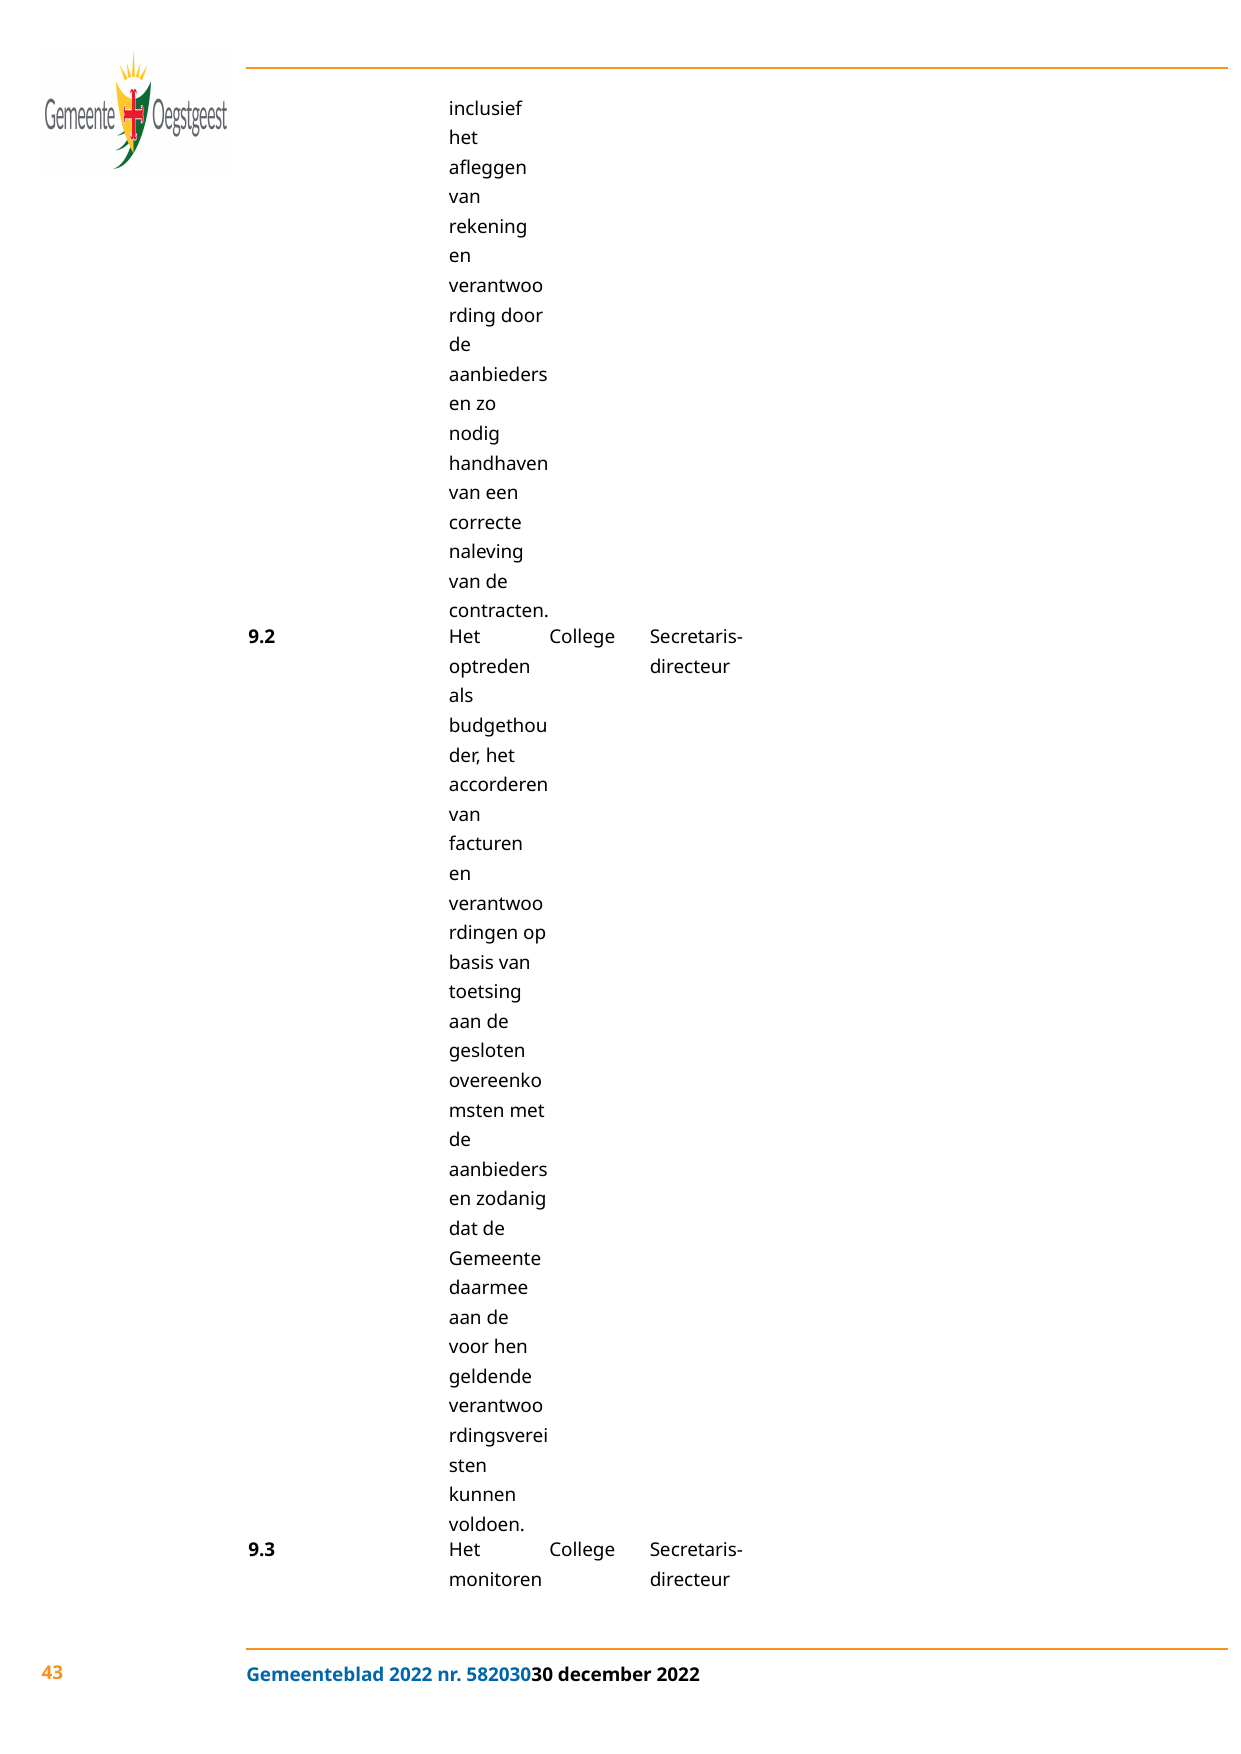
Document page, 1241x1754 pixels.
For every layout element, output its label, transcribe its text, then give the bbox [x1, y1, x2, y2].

table_cell [750, 95, 850, 623]
table_cell inclusief het afleggen van rekening en verantwoording door de aanbieders en zo nodig handhaven van een correcte naleving van de contracten. [449, 95, 549, 623]
table_cell [650, 95, 750, 623]
table_cell [850, 624, 951, 1537]
picture [41, 47, 231, 172]
table_cell [1051, 95, 1152, 623]
table_cell [850, 95, 951, 623]
table_cell [348, 95, 449, 623]
table_cell Secretaris-directeur [650, 624, 750, 1537]
table_cell Secretaris-directeur [650, 1537, 750, 1592]
table_cell 9.2 [248, 624, 348, 1537]
table_cell College [549, 624, 649, 1537]
table_cell [951, 1537, 1051, 1592]
table_cell [951, 95, 1051, 623]
table_cell [348, 1537, 449, 1592]
table_cell Het optreden als budgethouder, het accorderen van facturen en verantwoordingen op basis van toetsing aan de gesloten overeenkomsten met de aanbieders en zodanig dat de Gemeente daarmee aan de voor hen geldende verantwoordingsvereisten kunnen voldoen. [449, 624, 549, 1537]
table_cell [850, 1537, 951, 1592]
table_cell College [549, 1537, 649, 1592]
table_cell [348, 624, 449, 1537]
table_cell [248, 95, 348, 623]
table_cell Het monitoren [449, 1537, 549, 1592]
table_cell [951, 624, 1051, 1537]
table_cell [549, 95, 649, 623]
table_cell [1051, 1537, 1152, 1592]
table_cell [750, 1537, 850, 1592]
table_cell [1051, 624, 1152, 1537]
table_cell [750, 624, 850, 1537]
table_cell 9.3 [248, 1537, 348, 1592]
